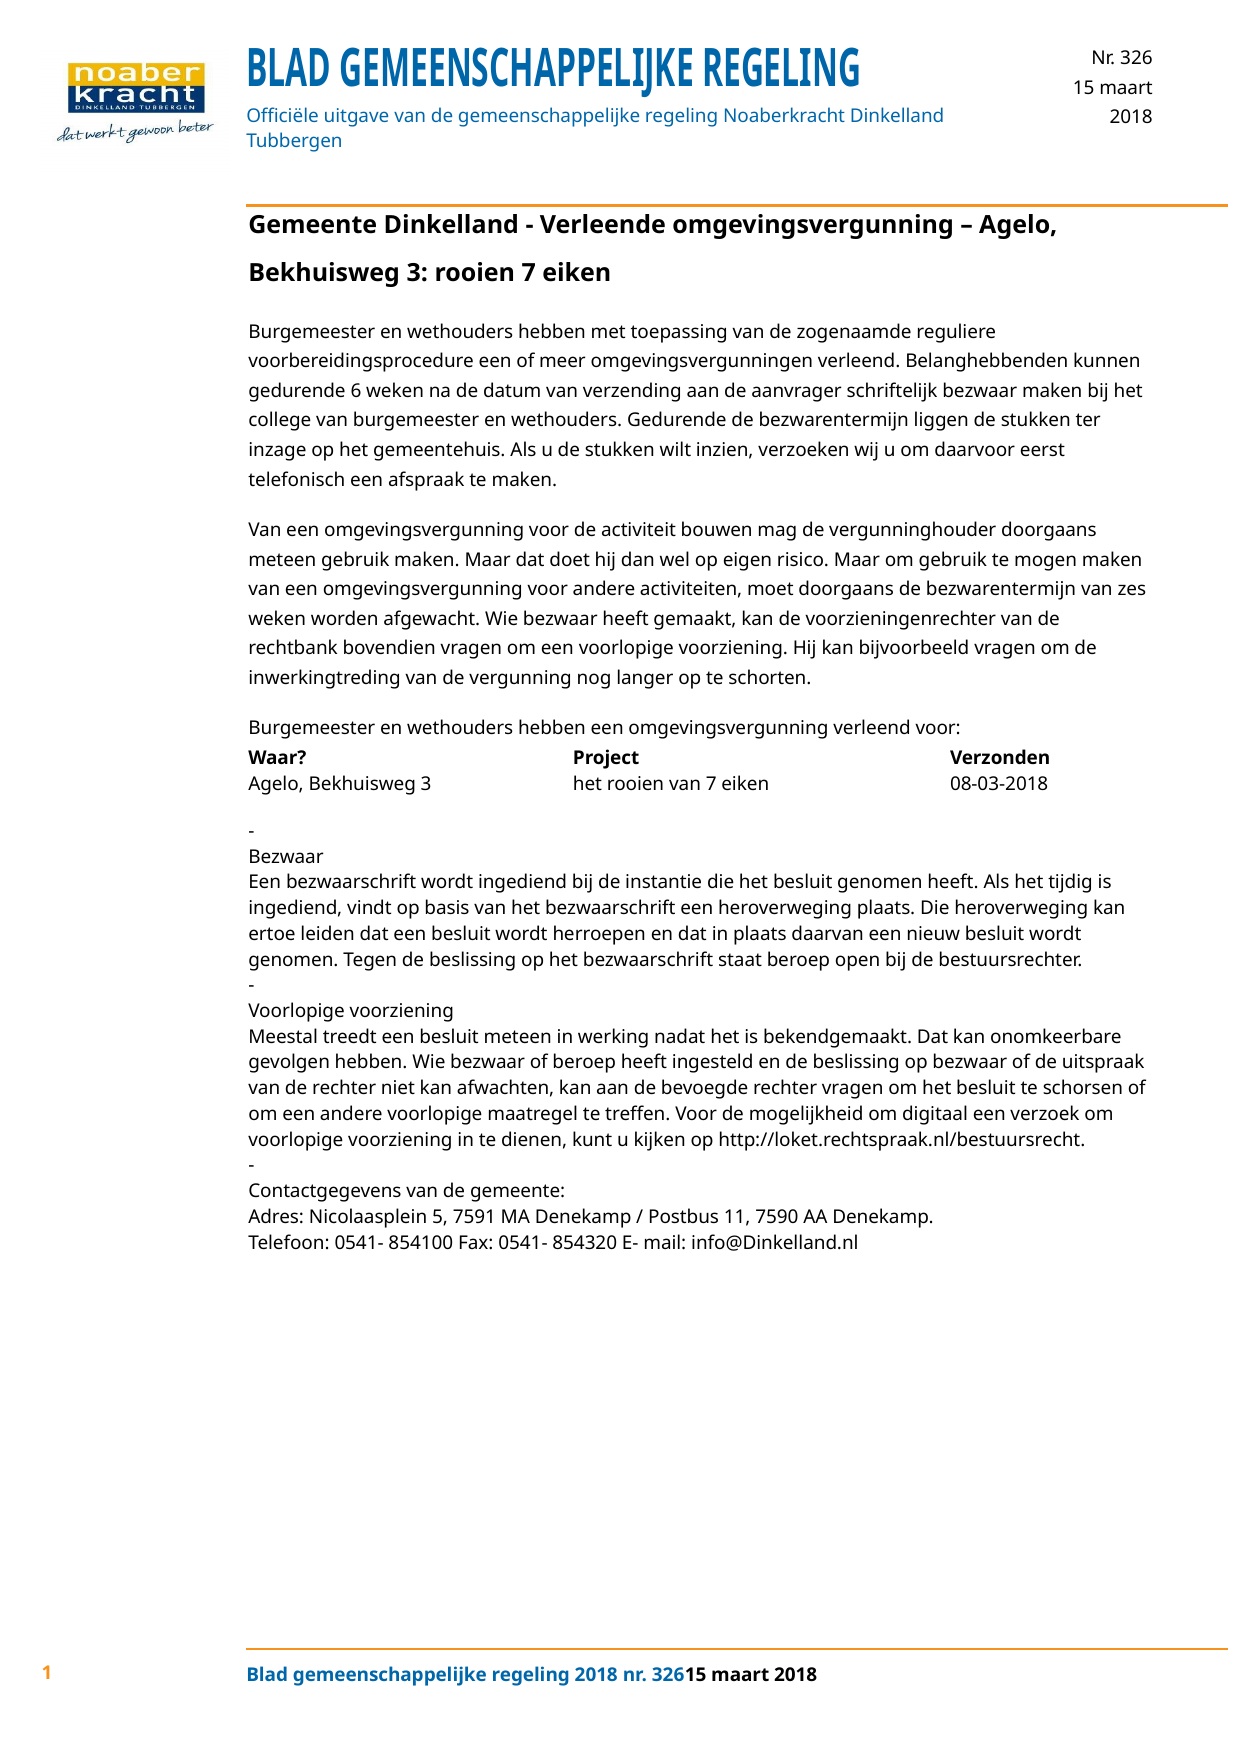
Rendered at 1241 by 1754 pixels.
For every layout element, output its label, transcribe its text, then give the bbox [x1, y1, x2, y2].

table_header Waar? [248, 744, 573, 770]
text - [248, 1152, 1152, 1177]
table_cell 08-03-2018 [950, 770, 1152, 796]
text Adres: Nicolaasplein 5, 7591 MA Denekamp / Postbus 11, 7590 AA Denekamp. [248, 1203, 1152, 1229]
table_header Verzonden [950, 744, 1152, 770]
text Een bezwaarschrift wordt ingediend bij de instantie die het besluit genomen heeft. Als het tijdig is ingediend, vindt op basis van het bezwaarschrift een heroverweging plaats. Die heroverweging kan ertoe leiden dat een besluit wordt herroepen en dat in plaats daarvan een nieuw besluit wordt genomen. Tegen de beslissing op het bezwaarschrift staat beroep open bij de bestuursrechter. [248, 869, 1152, 972]
text Contactgegevens van de gemeente: [248, 1177, 1152, 1203]
text - [248, 972, 1152, 997]
text Van een omgevingsvergunning voor de activiteit bouwen mag de vergunninghouder doorgaans meteen gebruik maken. Maar dat doet hij dan wel op eigen risico. Maar om gebruik te mogen maken van een omgevingsvergunning voor andere activiteiten, moet doorgaans de bezwarentermijn van zes weken worden afgewacht. Wie bezwaar heeft gemaakt, kan de voorzieningenrechter van de rechtbank bovendien vragen om een voorlopige voorziening. Hij kan bijvoorbeeld vragen om de inwerkingtreding van de vergunning nog langer op te schorten. [248, 516, 1152, 690]
picture [41, 47, 231, 172]
table_cell Agelo, Bekhuisweg 3 [248, 770, 573, 796]
table_cell het rooien van 7 eiken [573, 770, 950, 796]
text - [248, 817, 1152, 843]
text Gemeente Dinkelland - Verleende omgevingsvergunning – Agelo, Bekhuisweg 3: rooien 7 eiken [248, 207, 1152, 288]
text Burgemeester en wethouders hebben een omgevingsvergunning verleend voor: [248, 714, 1152, 740]
text Burgemeester en wethouders hebben met toepassing van de zogenaamde reguliere voorbereidingsprocedure een of meer omgevingsvergunningen verleend. Belanghebbenden kunnen gedurende 6 weken na de datum van verzending aan de aanvrager schriftelijk bezwaar maken bij het college van burgemeester en wethouders. Gedurende de bezwarentermijn liggen de stukken ter inzage op het gemeentehuis. Als u de stukken wilt inzien, verzoeken wij u om daarvoor eerst telefonisch een afspraak te maken. [248, 318, 1152, 492]
text Meestal treedt een besluit meteen in werking nadat het is bekendgemaakt. Dat kan onomkeerbare gevolgen hebben. Wie bezwaar of beroep heeft ingesteld en de beslissing op bezwaar of de uitspraak van de rechter niet kan afwachten, kan aan de bevoegde rechter vragen om het besluit te schorsen of om een andere voorlopige maatregel te treffen. Voor de mogelijkheid om digitaal een verzoek om voorlopige voorziening in te dienen, kunt u kijken op http://loket.rechtspraak.nl/bestuursrecht. [248, 1023, 1152, 1152]
text Bezwaar [248, 843, 1152, 869]
text Voorlopige voorziening [248, 997, 1152, 1023]
text Telefoon: 0541- 854100 Fax: 0541- 854320 E- mail: info@Dinkelland.nl [248, 1229, 1152, 1254]
table_header Project [573, 744, 950, 770]
